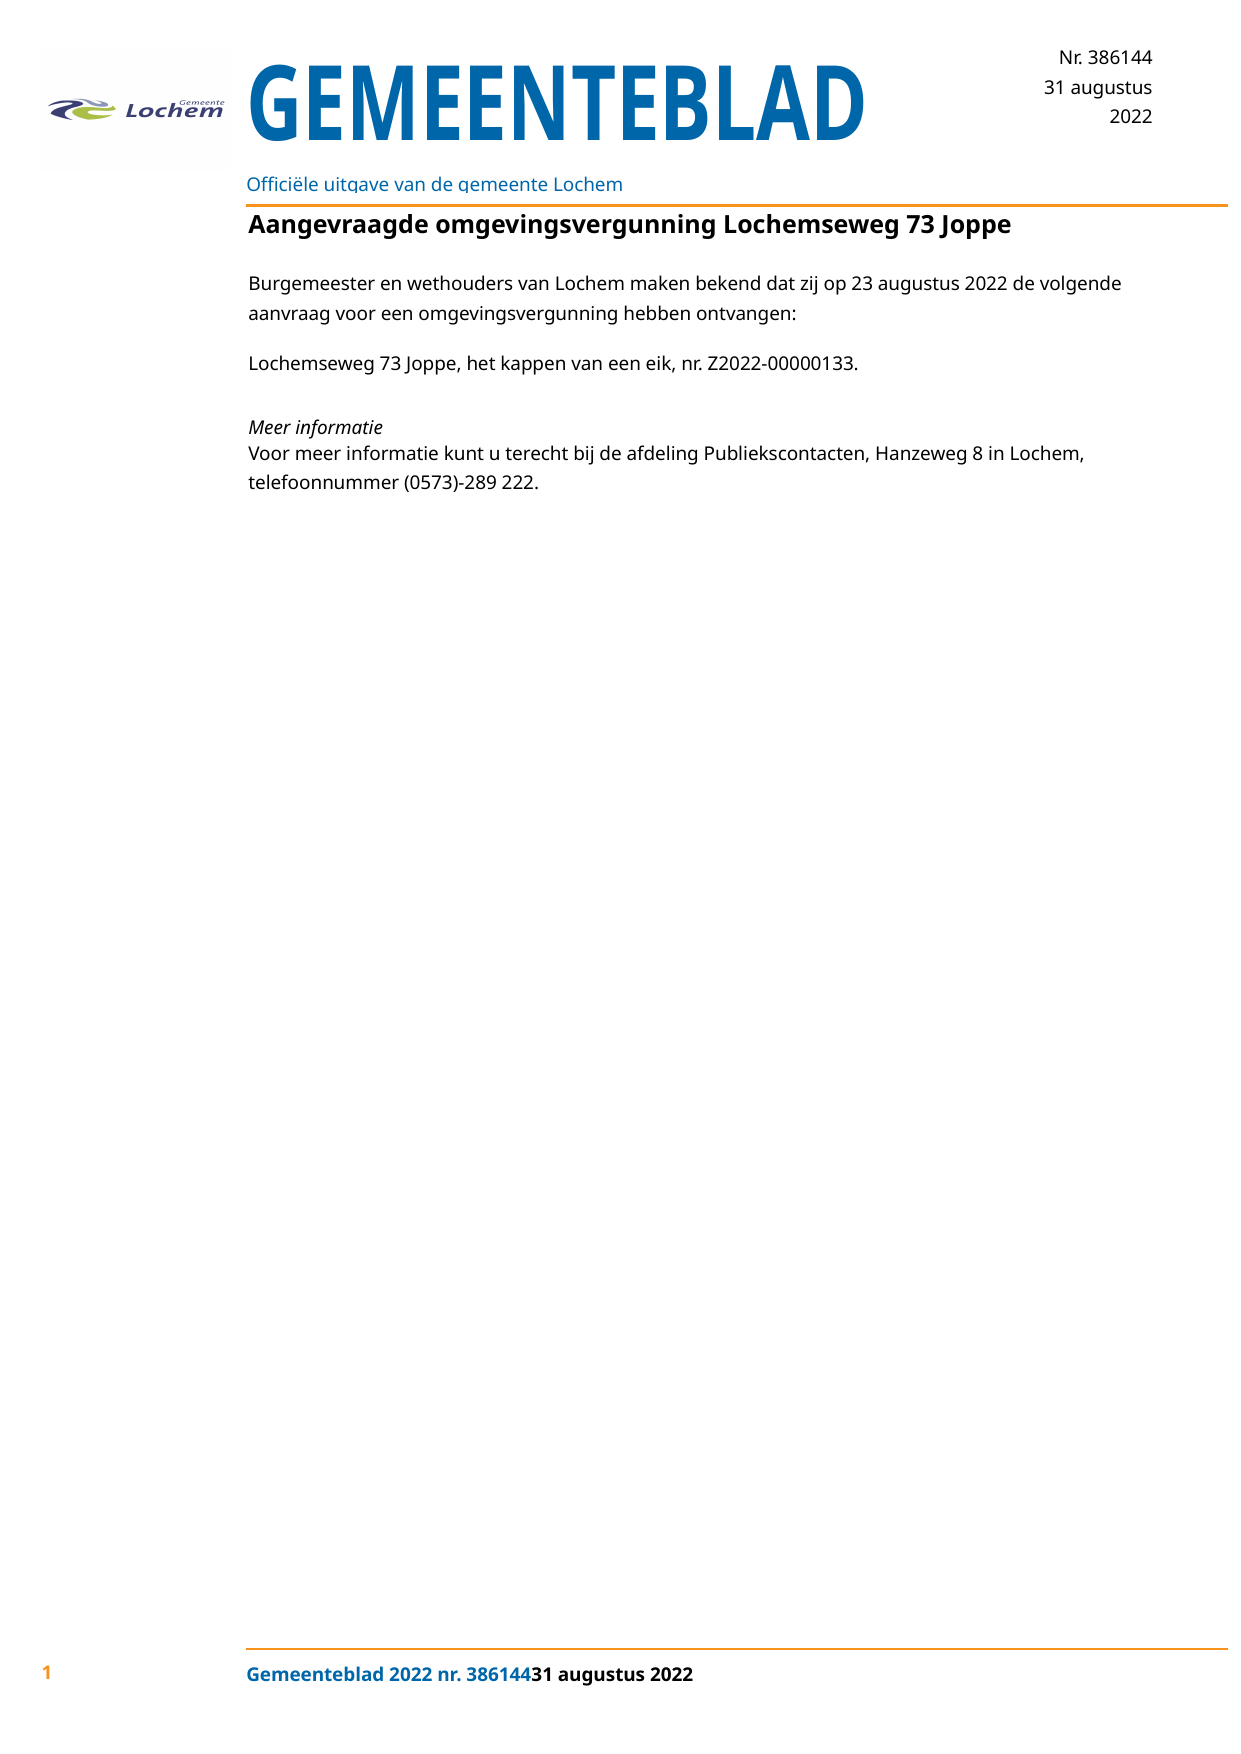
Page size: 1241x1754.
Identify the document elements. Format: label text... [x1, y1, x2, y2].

text Aangevraagde omgevingsvergunning Lochemseweg 73 Joppe [248, 207, 1152, 241]
picture [41, 47, 231, 172]
text Burgemeester en wethouders van Lochem maken bekend dat zij op 23 augustus 2022 de volgende aanvraag voor een omgevingsvergunning hebben ontvangen: [248, 270, 1152, 326]
text Meer informatie [248, 414, 1152, 440]
text Voor meer informatie kunt u terecht bij de afdeling Publiekscontacten, Hanzeweg 8 in Lochem, telefoonnummer (0573)-289 222. [248, 440, 1152, 495]
text Lochemseweg 73 Joppe, het kappen van een eik, nr. Z2022-00000133. [248, 350, 1152, 376]
